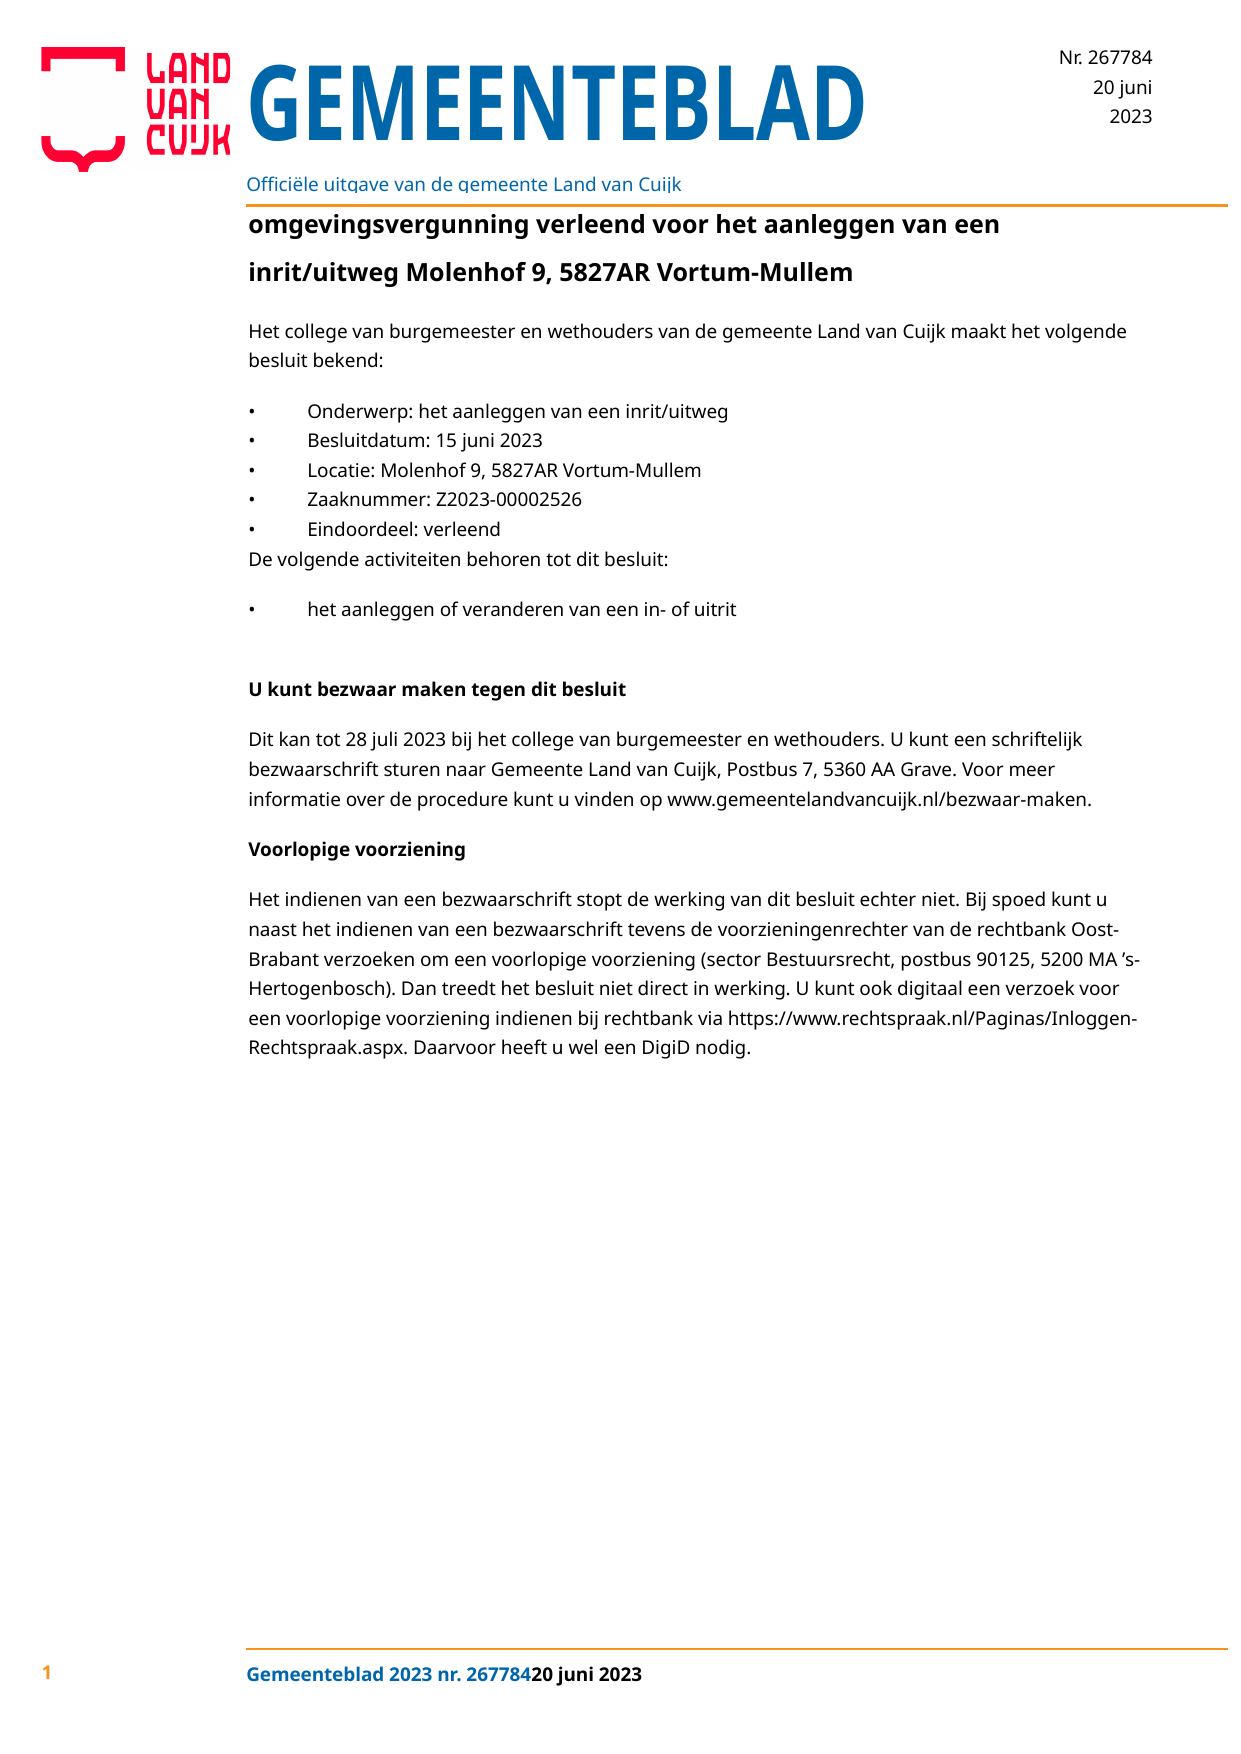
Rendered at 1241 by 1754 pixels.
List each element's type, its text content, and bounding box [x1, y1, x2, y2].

text U kunt bezwaar maken tegen dit besluit [248, 676, 1152, 702]
text De volgende activiteiten behoren tot dit besluit: [248, 546, 1152, 572]
list Locatie: Molenhof 9, 5827AR Vortum-Mullem [248, 457, 1152, 483]
list Zaaknummer: Z2023-00002526 [248, 487, 1152, 512]
text omgevingsvergunning verleend voor het aanleggen van een inrit/uitweg Molenhof 9, 5827AR Vortum-Mullem [248, 207, 1152, 288]
list Besluitdatum: 15 juni 2023 [248, 427, 1152, 453]
list het aanleggen of veranderen van een in- of uitrit [248, 596, 1152, 622]
list Eindoordeel: verleend [248, 516, 1152, 542]
text Dit kan tot 28 juli 2023 bij het college van burgemeester en wethouders. U kunt een schriftelijk bezwaarschrift sturen naar Gemeente Land van Cuijk, Postbus 7, 5360 AA Grave. Voor meer informatie over de procedure kunt u vinden op www.gemeentelandvancuijk.nl/bezwaar-maken. [248, 727, 1152, 812]
list Onderwerp: het aanleggen van een inrit/uitweg [248, 398, 1152, 424]
text Voorlopige voorziening [248, 836, 1152, 862]
text Het indienen van een bezwaarschrift stopt de werking van dit besluit echter niet. Bij spoed kunt u naast het indienen van een bezwaarschrift tevens de voorzieningenrechter van de rechtbank Oost-Brabant verzoeken om een voorlopige voorziening (sector Bestuursrecht, postbus 90125, 5200 MA ’s-Hertogenbosch). Dan treedt het besluit niet direct in werking. U kunt ook digitaal een verzoek voor een voorlopige voorziening indienen bij rechtbank via https://www.rechtspraak.nl/Paginas/Inloggen-Rechtspraak.aspx. Daarvoor heeft u wel een DigiD nodig. [248, 887, 1152, 1060]
text Het college van burgemeester en wethouders van de gemeente Land van Cuijk maakt het volgende besluit bekend: [248, 318, 1152, 373]
picture [41, 47, 231, 172]
